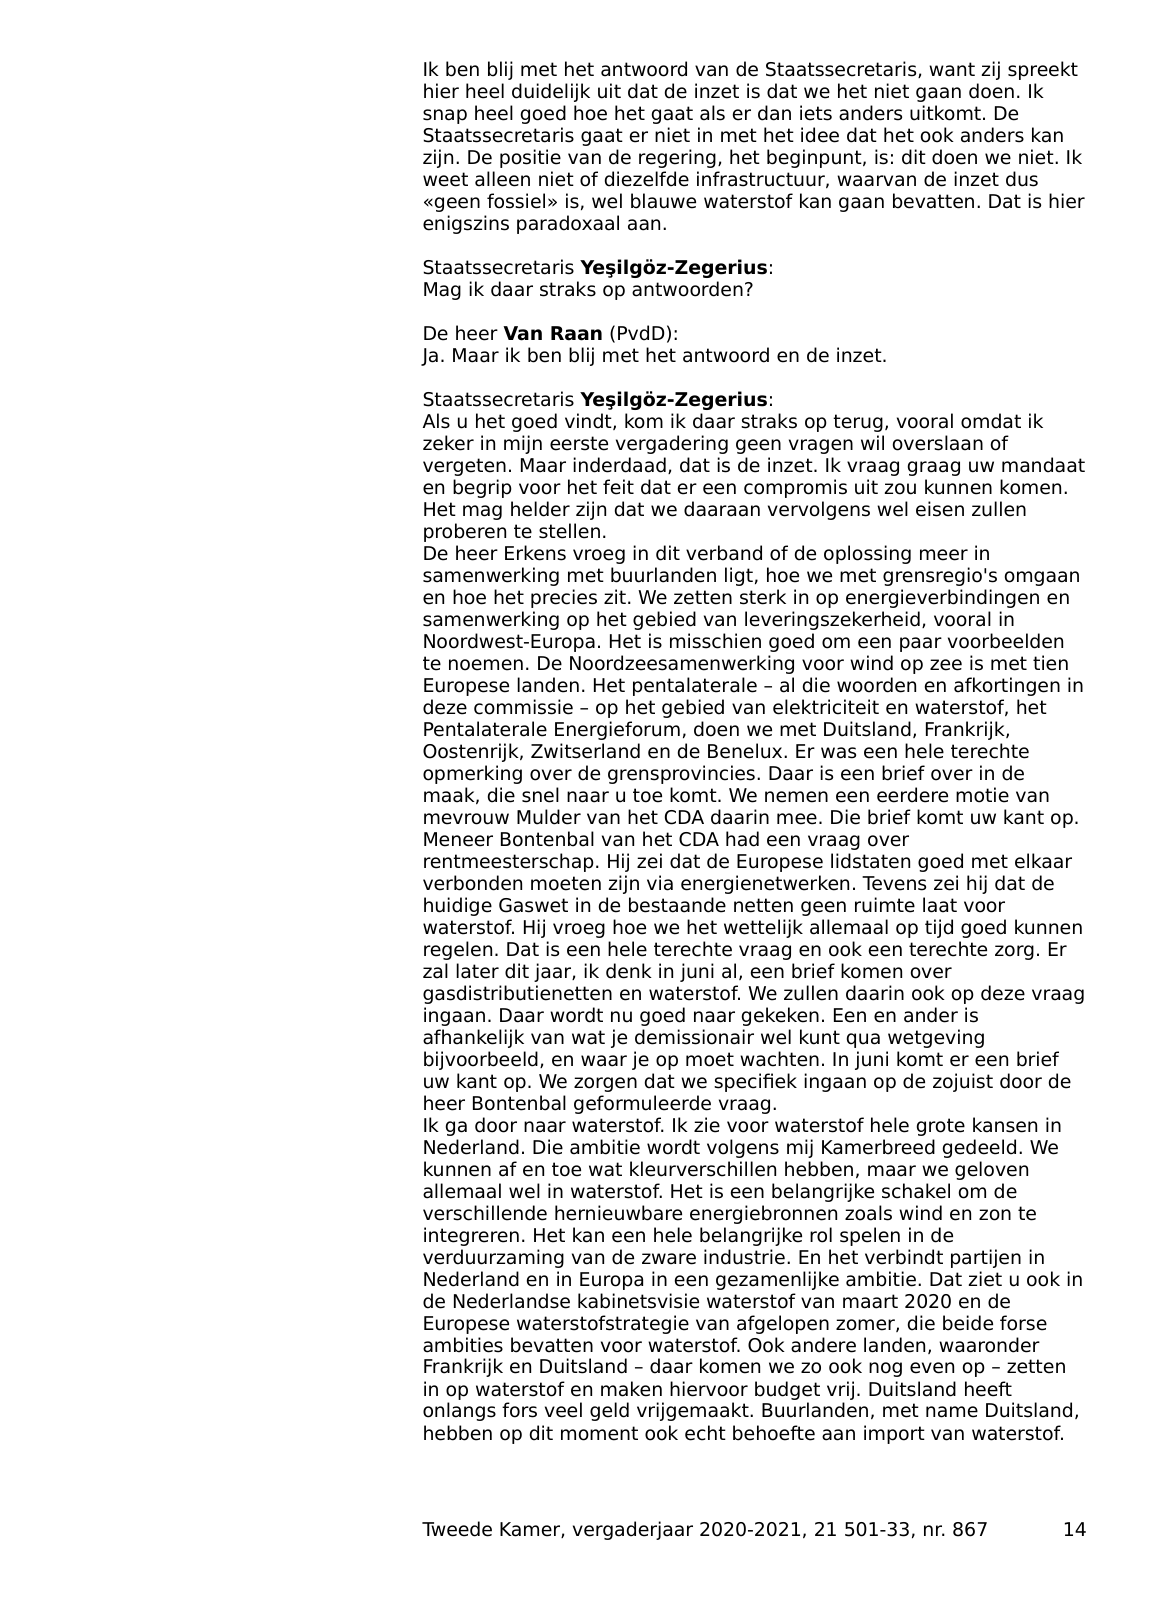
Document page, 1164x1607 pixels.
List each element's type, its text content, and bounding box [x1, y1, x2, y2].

text De heer Erkens vroeg in dit verband of de oplossing meer in samenwerking met buurlanden ligt, hoe we met grensregio's omgaan en hoe het precies zit. We zetten sterk in op energieverbindingen en samenwerking op het gebied van leveringszekerheid, vooral in Noordwest-Europa. Het is misschien goed om een paar voorbeelden te noemen. De Noordzeesamenwerking voor wind op zee is met tien Europese landen. Het pentalaterale – al die woorden en afkortingen in deze commissie – op het gebied van elektriciteit en waterstof, het Pentalaterale Energieforum, doen we met Duitsland, Frankrijk, Oostenrijk, Zwitserland en de Benelux. Er was een hele terechte opmerking over de grensprovincies. Daar is een brief over in de maak, die snel naar u toe komt. We nemen een eerdere motie van mevrouw Mulder van het CDA daarin mee. Die brief komt uw kant op. [422, 543, 1087, 829]
text Staatssecretaris Yeşilgöz-Zegerius: [422, 257, 1087, 279]
text Ik ga door naar waterstof. Ik zie voor waterstof hele grote kansen in Nederland. Die ambitie wordt volgens mij Kamerbreed gedeeld. We kunnen af en toe wat kleurverschillen hebben, maar we geloven allemaal wel in waterstof. Het is een belangrijke schakel om de verschillende hernieuwbare energiebronnen zoals wind en zon te integreren. Het kan een hele belangrijke rol spelen in de verduurzaming van de zware industrie. En het verbindt partijen in Nederland en in Europa in een gezamenlijke ambitie. Dat ziet u ook in de Nederlandse kabinetsvisie waterstof van maart 2020 en de Europese waterstofstrategie van afgelopen zomer, die beide forse ambities bevatten voor waterstof. Ook andere landen, waaronder Frankrijk en Duitsland – daar komen we zo ook nog even op – zetten in op waterstof en maken hiervoor budget vrij. Duitsland heeft onlangs fors veel geld vrijgemaakt. Buurlanden, met name Duitsland, hebben op dit moment ook echt behoefte aan import van waterstof. [422, 1115, 1087, 1444]
text Ja. Maar ik ben blij met het antwoord en de inzet. [422, 345, 1087, 367]
text Ik ben blij met het antwoord van de Staatssecretaris, want zij spreekt hier heel duidelijk uit dat de inzet is dat we het niet gaan doen. Ik snap heel goed hoe het gaat als er dan iets anders uitkomt. De Staatssecretaris gaat er niet in met het idee dat het ook anders kan zijn. De positie van de regering, het beginpunt, is: dit doen we niet. Ik weet alleen niet of diezelfde infrastructuur, waarvan de inzet dus «geen fossiel» is, wel blauwe waterstof kan gaan bevatten. Dat is hier enigszins paradoxaal aan. [422, 59, 1087, 235]
text Als u het goed vindt, kom ik daar straks op terug, vooral omdat ik zeker in mijn eerste vergadering geen vragen wil overslaan of vergeten. Maar inderdaad, dat is de inzet. Ik vraag graag uw mandaat en begrip voor het feit dat er een compromis uit zou kunnen komen. Het mag helder zijn dat we daaraan vervolgens wel eisen zullen proberen te stellen. [422, 411, 1087, 543]
text De heer Van Raan (PvdD): [422, 323, 1087, 345]
text Meneer Bontenbal van het CDA had een vraag over rentmeesterschap. Hij zei dat de Europese lidstaten goed met elkaar verbonden moeten zijn via energienetwerken. Tevens zei hij dat de huidige Gaswet in de bestaande netten geen ruimte laat voor waterstof. Hij vroeg hoe we het wettelijk allemaal op tijd goed kunnen regelen. Dat is een hele terechte vraag en ook een terechte zorg. Er zal later dit jaar, ik denk in juni al, een brief komen over gasdistributienetten en waterstof. We zullen daarin ook op deze vraag ingaan. Daar wordt nu goed naar gekeken. Een en ander is afhankelijk van wat je demissionair wel kunt qua wetgeving bijvoorbeeld, en waar je op moet wachten. In juni komt er een brief uw kant op. We zorgen dat we specifiek ingaan op de zojuist door de heer Bontenbal geformuleerde vraag. [422, 829, 1087, 1115]
text Mag ik daar straks op antwoorden? [422, 279, 1087, 301]
text Staatssecretaris Yeşilgöz-Zegerius: [422, 389, 1087, 411]
